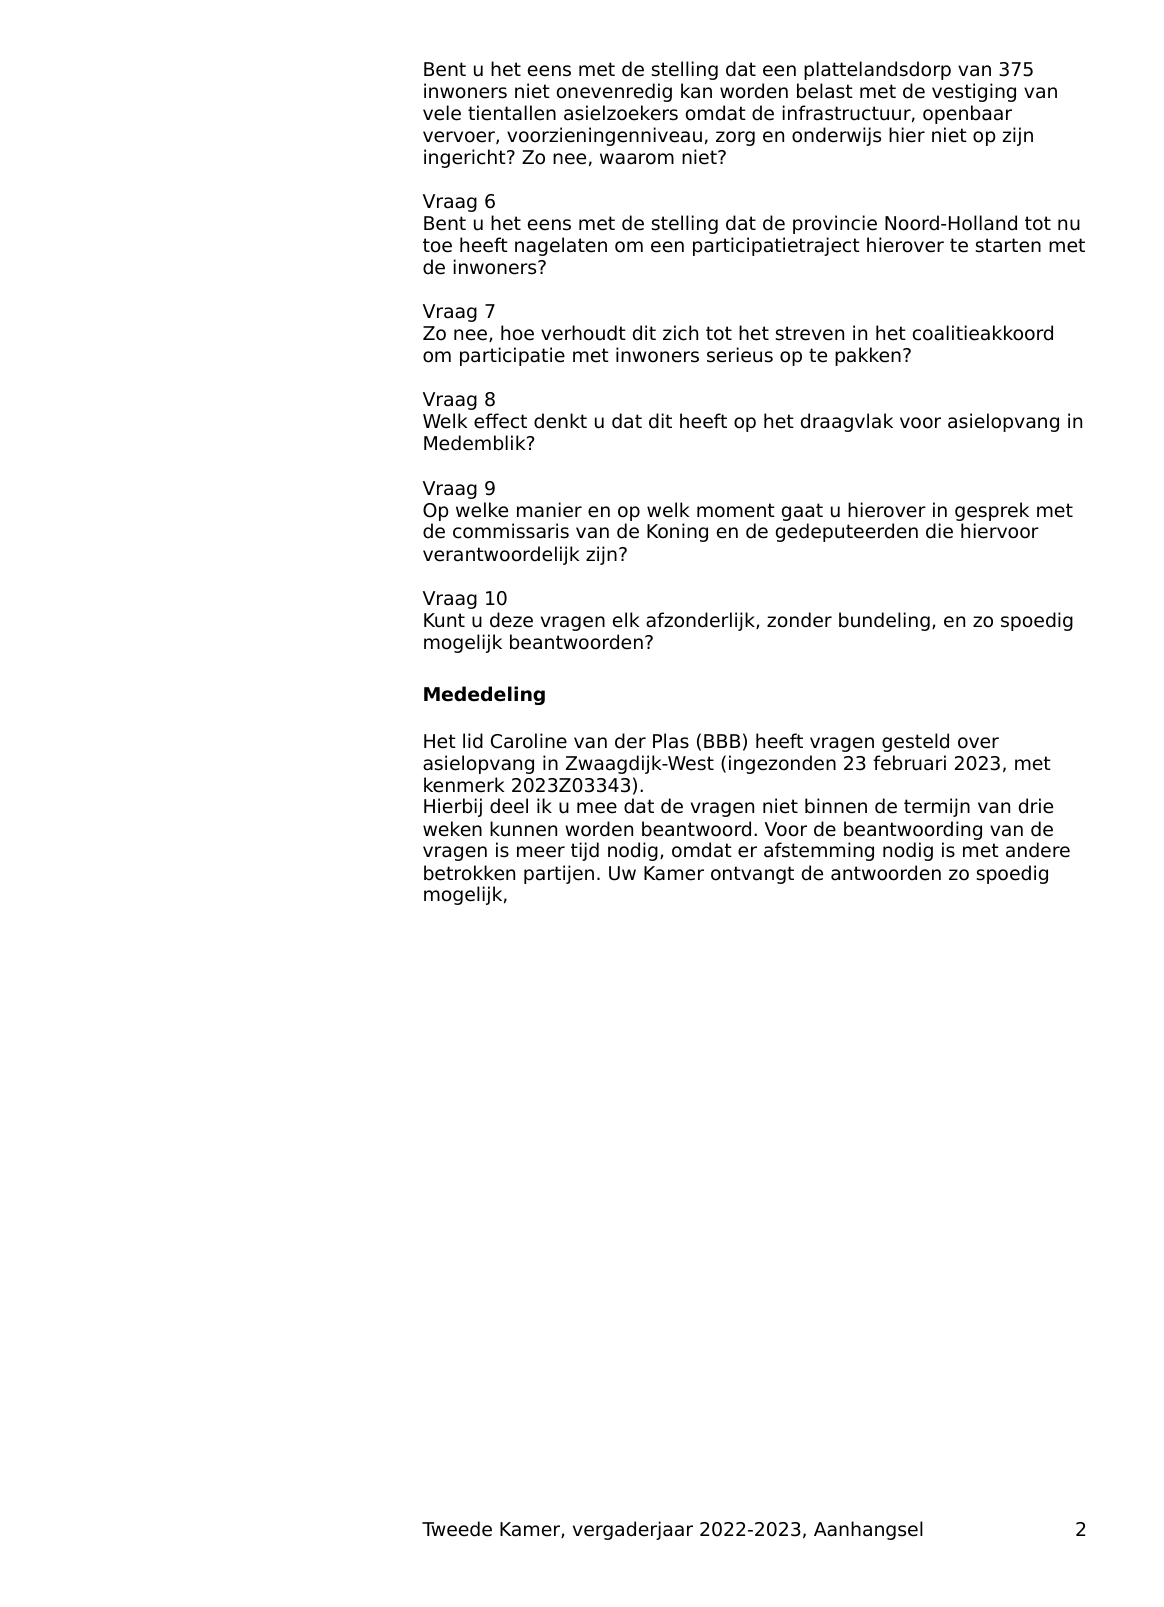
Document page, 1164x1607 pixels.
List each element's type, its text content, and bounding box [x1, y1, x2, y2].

subtitle Mededeling [422, 683, 1087, 706]
text Vraag 8 [422, 389, 1087, 411]
text Het lid Caroline van der Plas (BBB) heeft vragen gesteld over asielopvang in Zwaagdijk-West (ingezonden 23 februari 2023, met kenmerk 2023Z03343). [422, 731, 1087, 796]
text Hierbij deel ik u mee dat de vragen niet binnen de termijn van drie weken kunnen worden beantwoord. Voor de beantwoording van de vragen is meer tijd nodig, omdat er afstemming nodig is met andere betrokken partijen. Uw Kamer ontvangt de antwoorden zo spoedig mogelijk, [422, 796, 1087, 906]
text Op welke manier en op welk moment gaat u hierover in gesprek met de commissaris van de Koning en de gedeputeerden die hiervoor verantwoordelijk zijn? [422, 499, 1087, 565]
text Bent u het eens met de stelling dat een plattelandsdorp van 375 inwoners niet onevenredig kan worden belast met de vestiging van vele tientallen asielzoekers omdat de infrastructuur, openbaar vervoer, voorzieningenniveau, zorg en onderwijs hier niet op zijn ingericht? Zo nee, waarom niet? [422, 59, 1087, 169]
text Vraag 9 [422, 477, 1087, 499]
text Zo nee, hoe verhoudt dit zich tot het streven in het coalitieakkoord om participatie met inwoners serieus op te pakken? [422, 323, 1087, 367]
text Vraag 7 [422, 301, 1087, 323]
text Kunt u deze vragen elk afzonderlijk, zonder bundeling, en zo spoedig mogelijk beantwoorden? [422, 609, 1087, 653]
text Vraag 10 [422, 588, 1087, 609]
text Vraag 6 [422, 191, 1087, 213]
text Welk effect denkt u dat dit heeft op het draagvlak voor asielopvang in Medemblik? [422, 411, 1087, 455]
text Bent u het eens met de stelling dat de provincie Noord-Holland tot nu toe heeft nagelaten om een participatietraject hierover te starten met de inwoners? [422, 213, 1087, 279]
